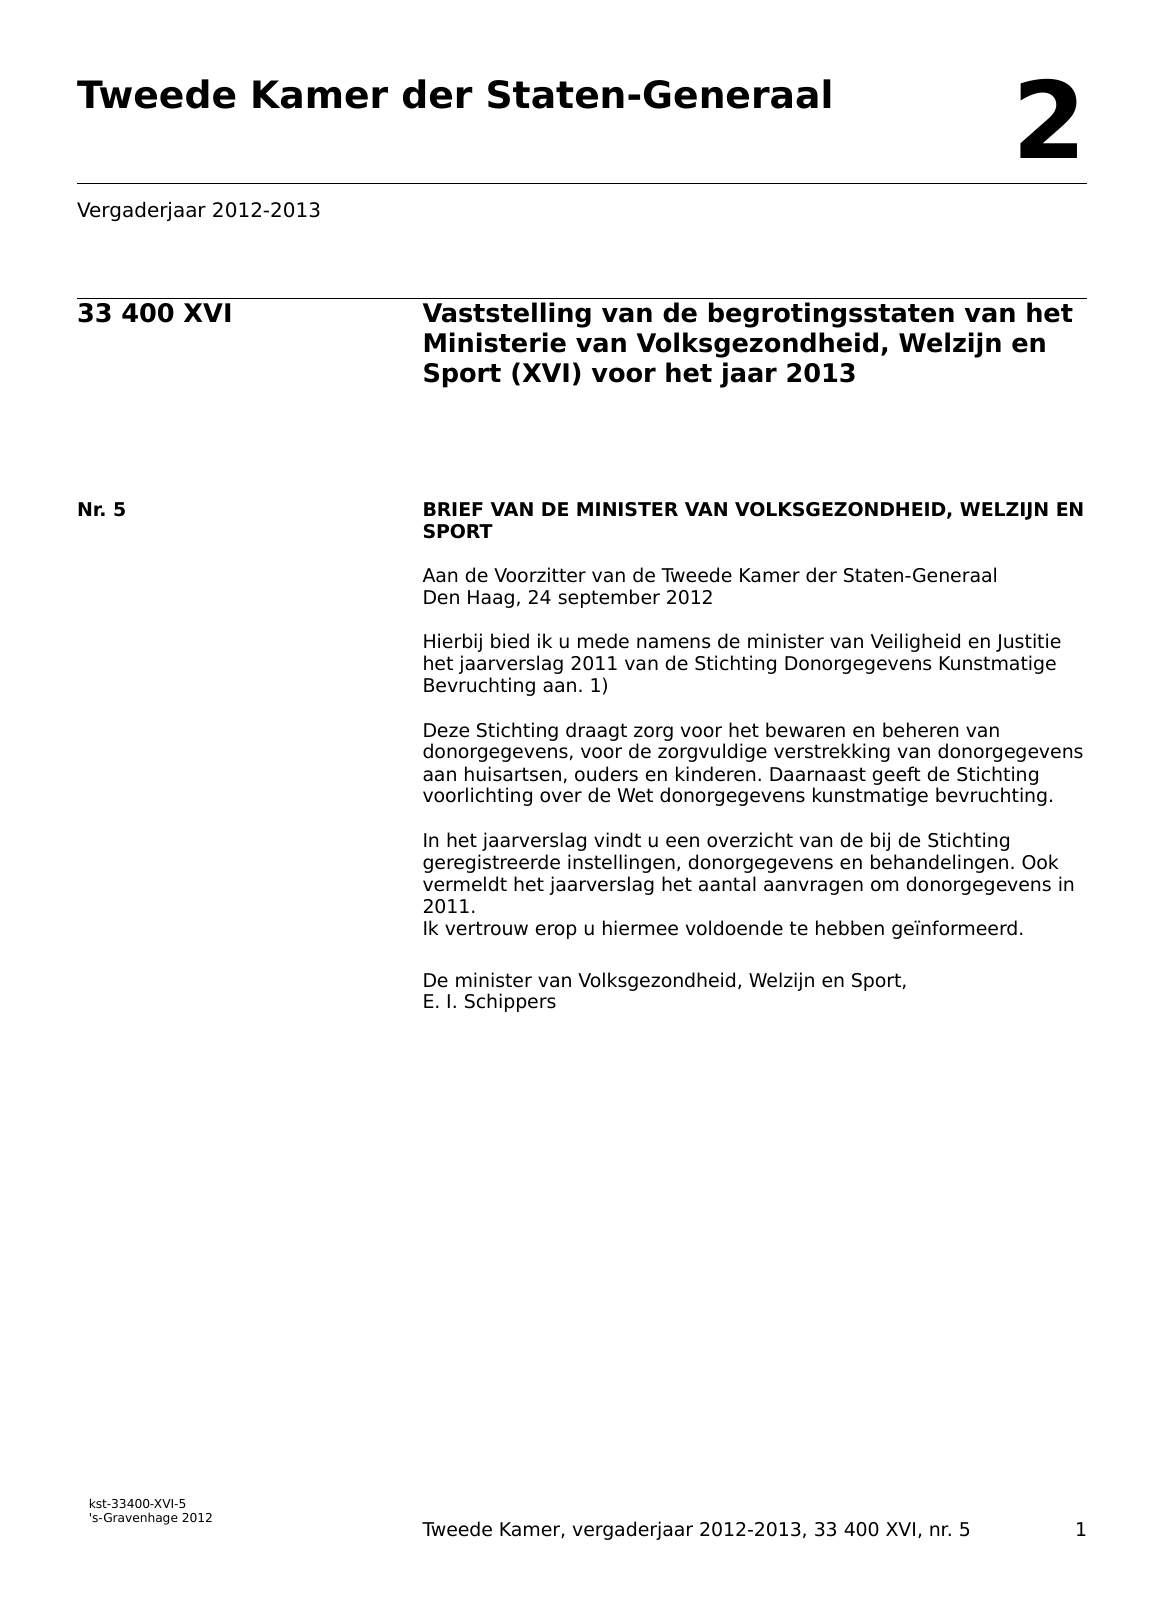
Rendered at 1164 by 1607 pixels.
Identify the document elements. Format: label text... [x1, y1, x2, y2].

subtitle 33 400 XVI Vaststelling van de begrotingsstaten van het Ministerie van Volksgezondheid, Welzijn en Sport (XVI) voor het jaar 2013 [77, 299, 1087, 388]
text In het jaarverslag vindt u een overzicht van de bij de Stichting geregistreerde instellingen, donorgegevens en behandelingen. Ook vermeldt het jaarverslag het aantal aanvragen om donorgegevens in 2011. [422, 829, 1087, 917]
text Ik vertrouw erop u hiermee voldoende te hebben geïnformeerd. [422, 917, 1087, 939]
text kst-33400-XVI-5 [88, 1497, 323, 1511]
text Hierbij bied ik u mede namens de minister van Veiligheid en Justitie het jaarverslag 2011 van de Stichting Donorgegevens Kunstmatige Bevruchting aan. 1) [422, 631, 1087, 697]
text Aan de Voorzitter van de Tweede Kamer der Staten-Generaal [422, 565, 1087, 587]
text Deze Stichting draagt zorg voor het bewaren en beheren van donorgegevens, voor de zorgvuldige verstrekking van donorgegevens aan huisartsen, ouders en kinderen. Daarnaast geeft de Stichting voorlichting over de Wet donorgegevens kunstmatige bevruchting. [422, 719, 1087, 807]
text De minister van Volksgezondheid, Welzijn en Sport, E. I. Schippers [422, 969, 1087, 1013]
table_header Tweede Kamer der Staten-Generaal [77, 59, 886, 183]
text Den Haag, 24 september 2012 [422, 587, 1087, 609]
table_header 2 [886, 59, 1087, 183]
subtitle Nr. 5 BRIEF VAN DE MINISTER VAN VOLKSGEZONDHEID, WELZIJN EN SPORT [77, 499, 1087, 543]
text 's-Gravenhage 2012 [88, 1511, 323, 1525]
table_cell Vergaderjaar 2012-2013 [77, 184, 1087, 298]
